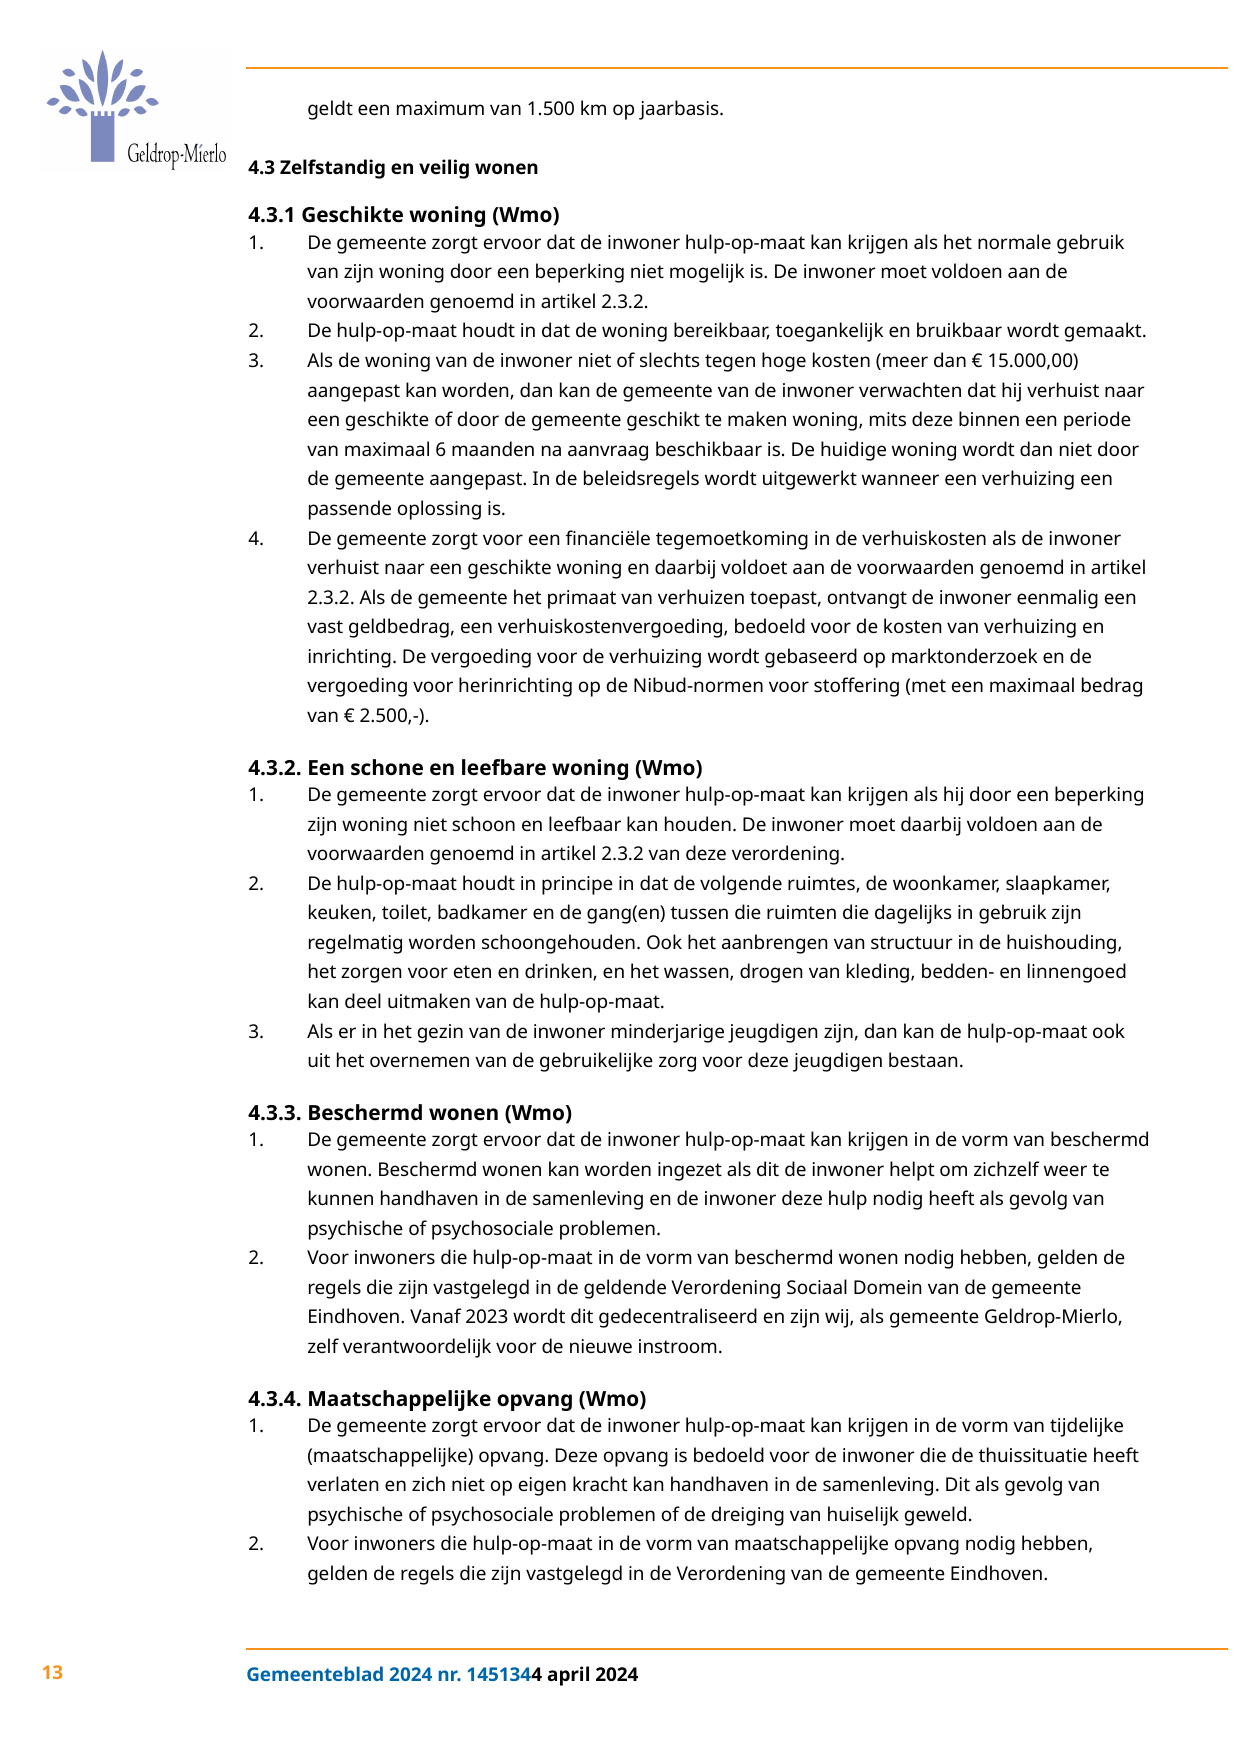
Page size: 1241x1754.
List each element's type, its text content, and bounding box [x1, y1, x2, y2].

list De gemeente zorgt ervoor dat de inwoner hulp-op-maat kan krijgen in de vorm van tijdelijke (maatschappelijke) opvang. Deze opvang is bedoeld voor de inwoner die de thuissituatie heeft verlaten en zich niet op eigen kracht kan handhaven in de samenleving. Dit als gevolg van psychische of psychosociale problemen of de dreiging van huiselijk geweld. [248, 1412, 1152, 1527]
list Voor inwoners die hulp-op-maat in de vorm van beschermd wonen nodig hebben, gelden de regels die zijn vastgelegd in de geldende Verordening Sociaal Domein van de gemeente Eindhoven. Vanaf 2023 wordt dit gedecentraliseerd en zijn wij, als gemeente Geldrop-Mierlo, zelf verantwoordelijk voor de nieuwe instroom. [248, 1244, 1152, 1359]
text 4.3 Zelfstandig en veilig wonen [248, 154, 1152, 180]
list geldt een maximum van 1.500 km op jaarbasis. [248, 95, 1152, 121]
list De hulp-op-maat houdt in principe in dat de volgende ruimtes, de woonkamer, slaapkamer, keuken, toilet, badkamer en de gang(en) tussen die ruimten die dagelijks in gebruik zijn regelmatig worden schoongehouden. Ook het aanbrengen van structuur in de huishouding, het zorgen voor eten en drinken, en het wassen, drogen van kleding, bedden- en linnengoed kan deel uitmaken van de hulp-op-maat. [248, 870, 1152, 1014]
text 4.3.3. Beschermd wonen (Wmo) [248, 1098, 1152, 1126]
list De gemeente zorgt ervoor dat de inwoner hulp-op-maat kan krijgen in de vorm van beschermd wonen. Beschermd wonen kan worden ingezet als dit de inwoner helpt om zichzelf weer te kunnen handhaven in de samenleving en de inwoner deze hulp nodig heeft als gevolg van psychische of psychosociale problemen. [248, 1126, 1152, 1241]
text 4.3.4. Maatschappelijke opvang (Wmo) [248, 1384, 1152, 1412]
list Voor inwoners die hulp-op-maat in de vorm van maatschappelijke opvang nodig hebben, gelden de regels die zijn vastgelegd in de Verordening van de gemeente Eindhoven. [248, 1531, 1152, 1586]
text 4.3.1 Geschikte woning (Wmo) [248, 201, 1152, 229]
list Als de woning van de inwoner niet of slechts tegen hoge kosten (meer dan € 15.000,00) aangepast kan worden, dan kan de gemeente van de inwoner verwachten dat hij verhuist naar een geschikte of door de gemeente geschikt te maken woning, mits deze binnen een periode van maximaal 6 maanden na aanvraag beschikbaar is. De huidige woning wordt dan niet door de gemeente aangepast. In de beleidsregels wordt uitgewerkt wanneer een verhuizing een passende oplossing is. [248, 347, 1152, 521]
list Als er in het gezin van de inwoner minderjarige jeugdigen zijn, dan kan de hulp-op-maat ook uit het overnemen van de gebruikelijke zorg voor deze jeugdigen bestaan. [248, 1018, 1152, 1073]
list De gemeente zorgt ervoor dat de inwoner hulp-op-maat kan krijgen als hij door een beperking zijn woning niet schoon en leefbaar kan houden. De inwoner moet daarbij voldoen aan de voorwaarden genoemd in artikel 2.3.2 van deze verordening. [248, 781, 1152, 866]
picture [41, 47, 231, 172]
list De gemeente zorgt voor een financiële tegemoetkoming in de verhuiskosten als de inwoner verhuist naar een geschikte woning en daarbij voldoet aan de voorwaarden genoemd in artikel 2.3.2. Als de gemeente het primaat van verhuizen toepast, ontvangt de inwoner eenmalig een vast geldbedrag, een verhuiskostenvergoeding, bedoeld voor de kosten van verhuizing en inrichting. De vergoeding voor de verhuizing wordt gebaseerd op marktonderzoek en de vergoeding voor herinrichting op de Nibud-normen voor stoffering (met een maximaal bedrag van € 2.500,-). [248, 525, 1152, 728]
text 4.3.2. Een schone en leefbare woning (Wmo) [248, 753, 1152, 781]
list De hulp-op-maat houdt in dat de woning bereikbaar, toegankelijk en bruikbaar wordt gemaakt. [248, 318, 1152, 343]
list De gemeente zorgt ervoor dat de inwoner hulp-op-maat kan krijgen als het normale gebruik van zijn woning door een beperking niet mogelijk is. De inwoner moet voldoen aan de voorwaarden genoemd in artikel 2.3.2. [248, 229, 1152, 314]
